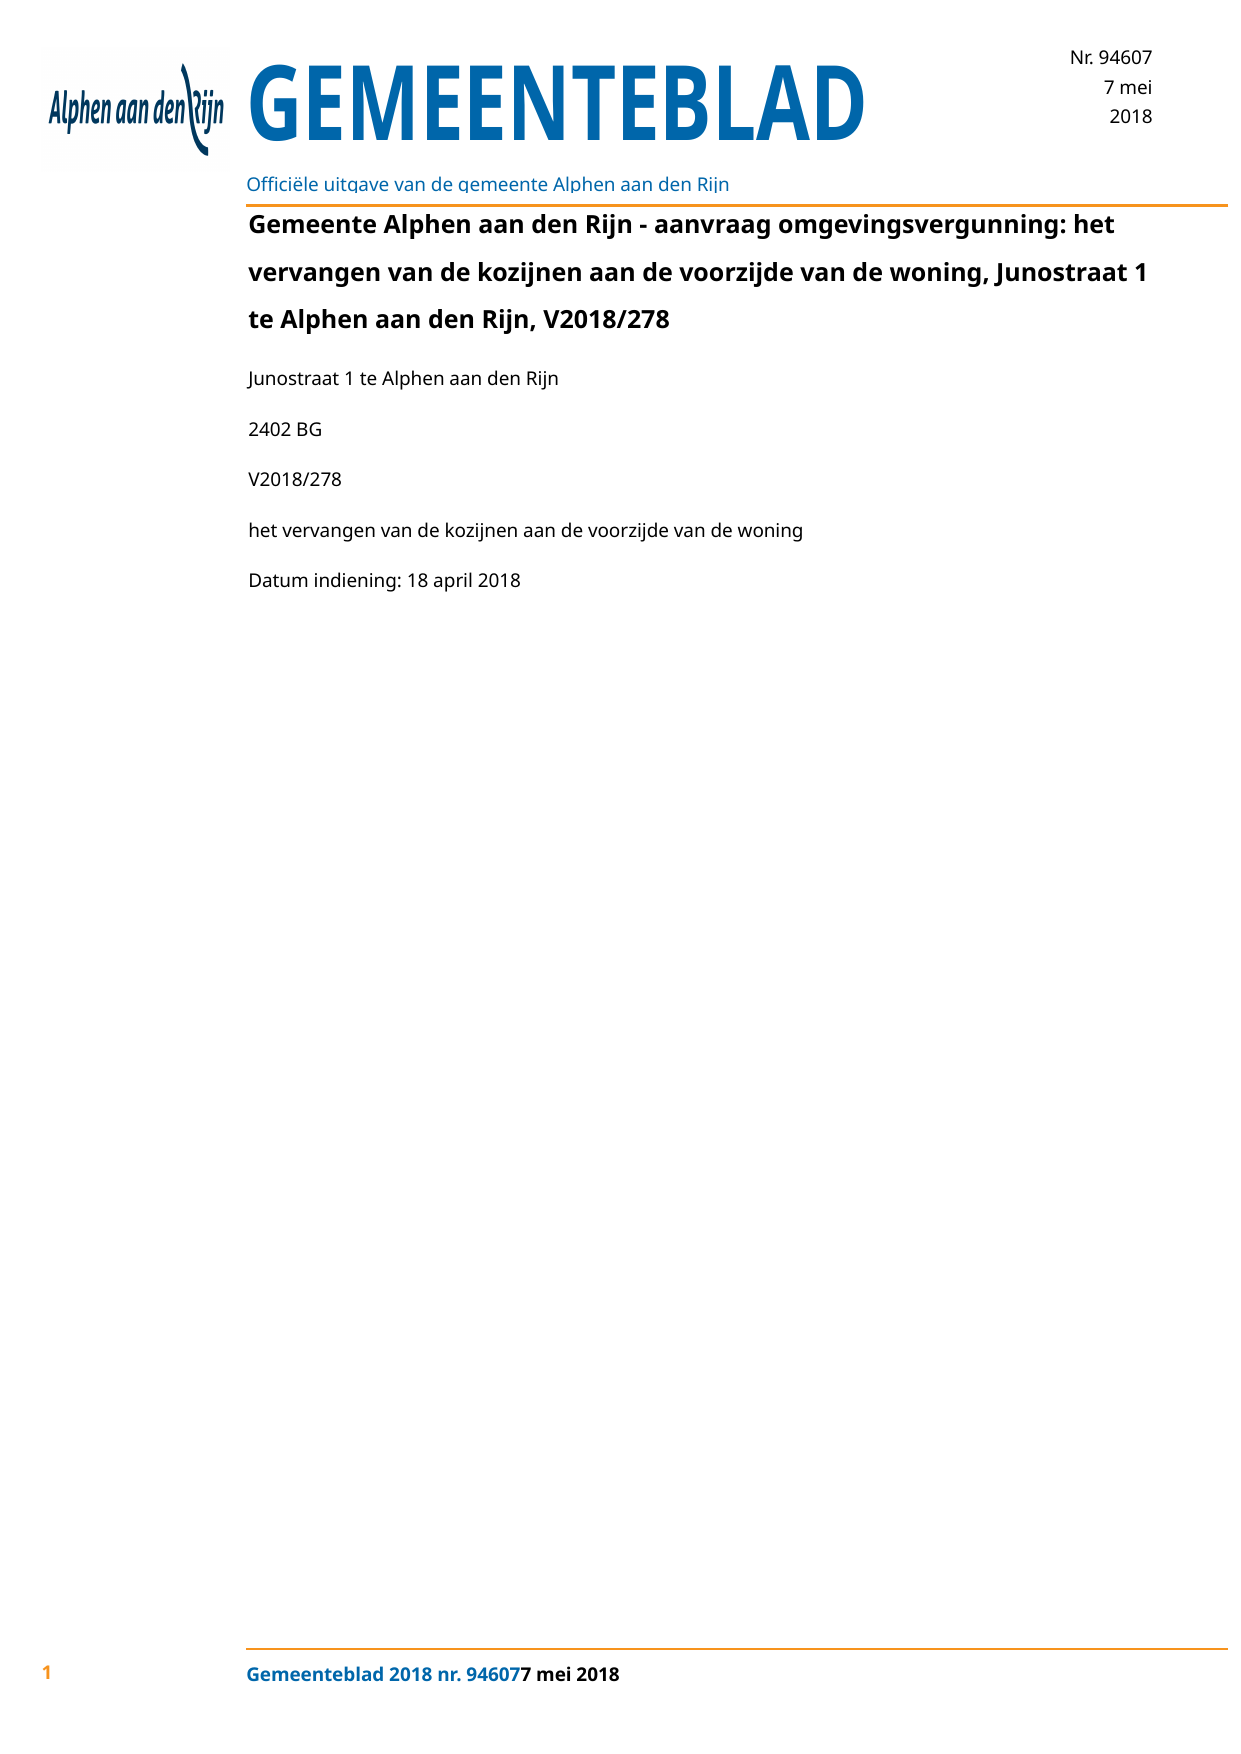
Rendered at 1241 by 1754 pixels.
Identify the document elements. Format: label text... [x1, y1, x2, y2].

text V2018/278 [248, 466, 1152, 492]
text het vervangen van de kozijnen aan de voorzijde van de woning [248, 517, 1152, 542]
text Junostraat 1 te Alphen aan den Rijn [248, 366, 1152, 391]
text Gemeente Alphen aan den Rijn - aanvraag omgevingsvergunning: het vervangen van de kozijnen aan de voorzijde van de woning, Junostraat 1 te Alphen aan den Rijn, V2018/278 [248, 207, 1152, 336]
text 2402 BG [248, 416, 1152, 442]
picture [41, 47, 231, 172]
text Datum indiening: 18 april 2018 [248, 567, 1152, 593]
